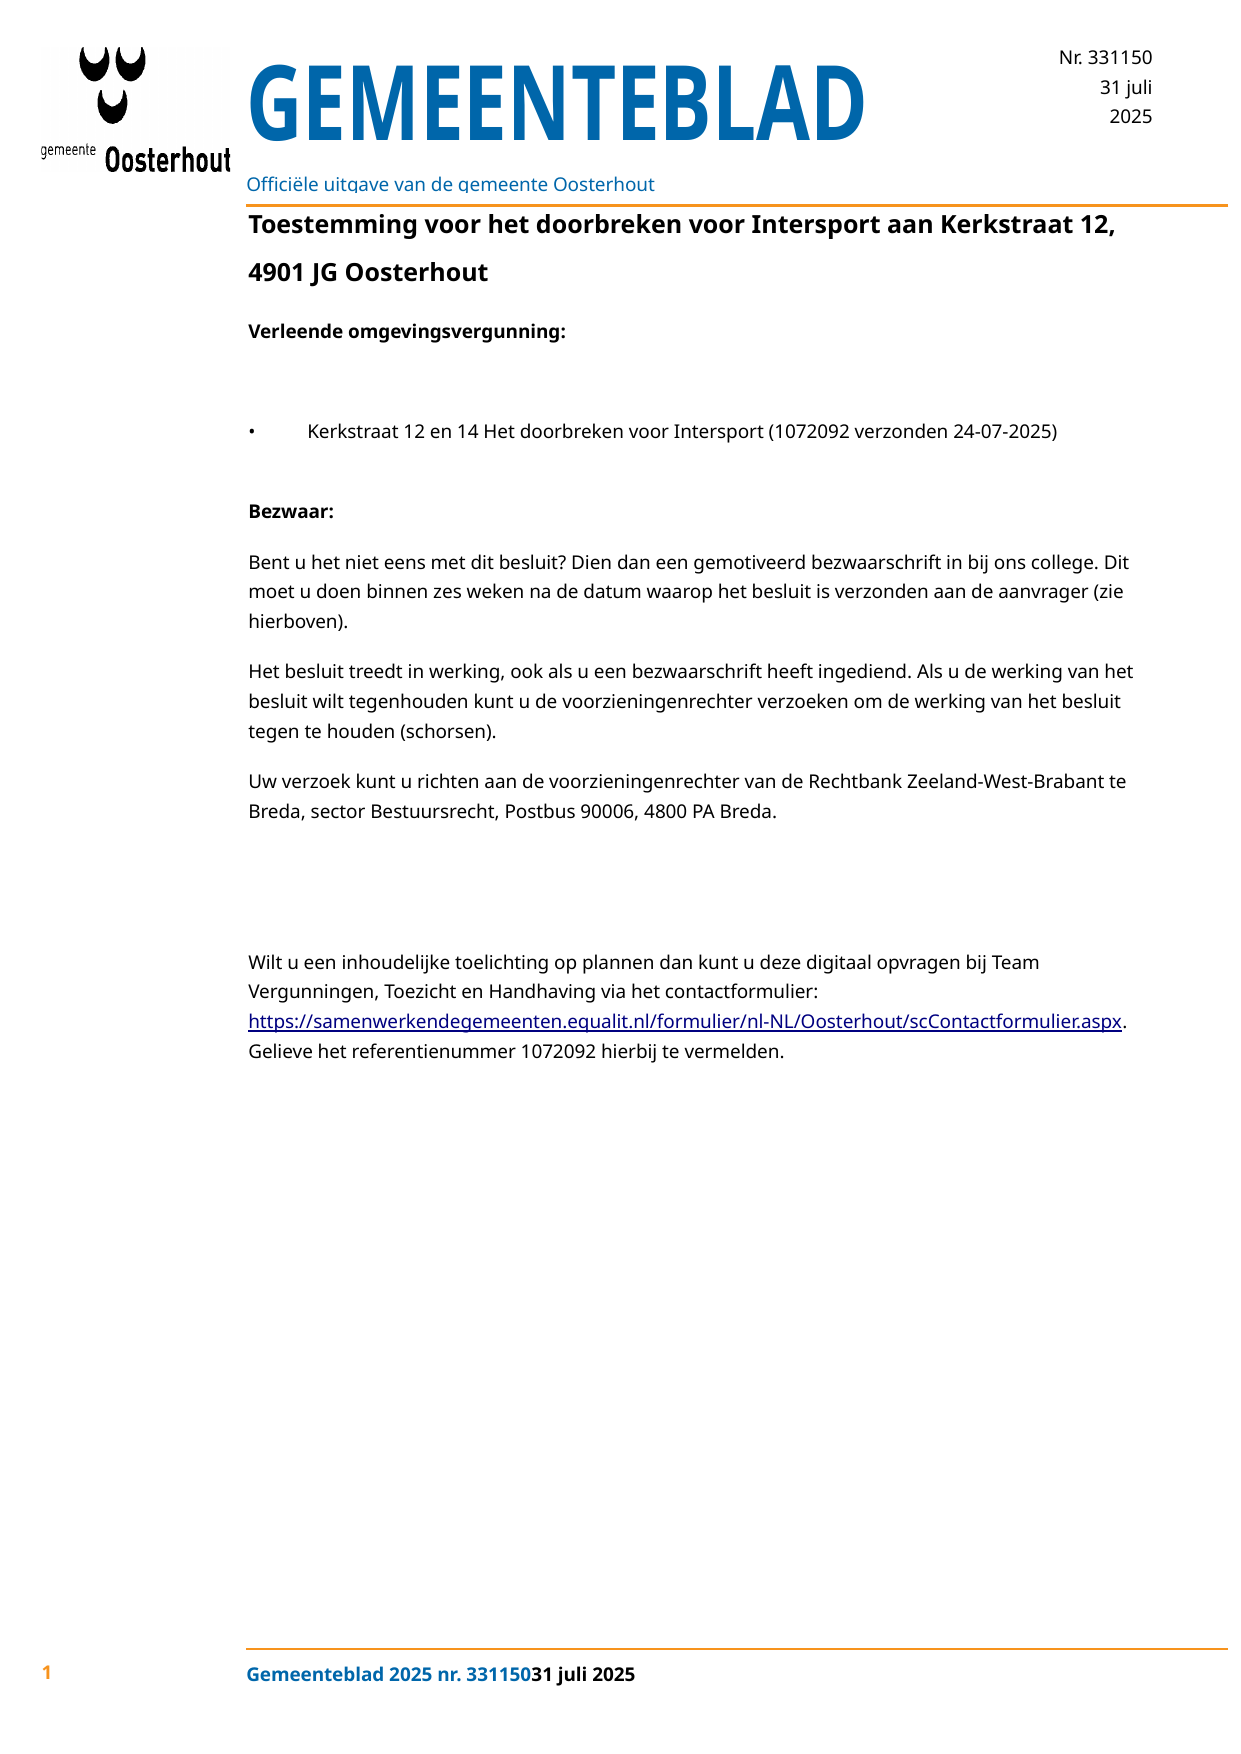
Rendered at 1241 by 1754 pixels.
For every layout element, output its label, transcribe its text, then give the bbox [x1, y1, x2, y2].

text Toestemming voor het doorbreken voor Intersport aan Kerkstraat 12, 4901 JG Oosterhout [248, 207, 1152, 288]
text Uw verzoek kunt u richten aan de voorzieningenrechter van de Rechtbank Zeeland-West-Brabant te Breda, sector Bestuursrecht, Postbus 90006, 4800 PA Breda. [248, 768, 1152, 824]
text Wilt u een inhoudelijke toelichting op plannen dan kunt u deze digitaal opvragen bij Team Vergunningen, Toezicht en Handhaving via het contactformulier: https://samenwerkendegemeenten.equalit.nl/formulier/nl-NL/Oosterhout/scContactformulier.aspx. Gelieve het referentienummer 1072092 hierbij te vermelden. [248, 949, 1152, 1064]
text Bezwaar: [248, 499, 1152, 524]
text Het besluit treedt in werking, ook als u een bezwaarschrift heeft ingediend. Als u de werking van het besluit wilt tegenhouden kunt u de voorzieningenrechter verzoeken om de werking van het besluit tegen te houden (schorsen). [248, 659, 1152, 744]
list Kerkstraat 12 en 14 Het doorbreken voor Intersport (1072092 verzonden 24-07-2025) [248, 419, 1152, 444]
picture [41, 47, 231, 172]
text Verleende omgevingsvergunning: [248, 318, 1152, 344]
text Bent u het niet eens met dit besluit? Dien dan een gemotiveerd bezwaarschrift in bij ons college. Dit moet u doen binnen zes weken na de datum waarop het besluit is verzonden aan de aanvrager (zie hierboven). [248, 549, 1152, 634]
